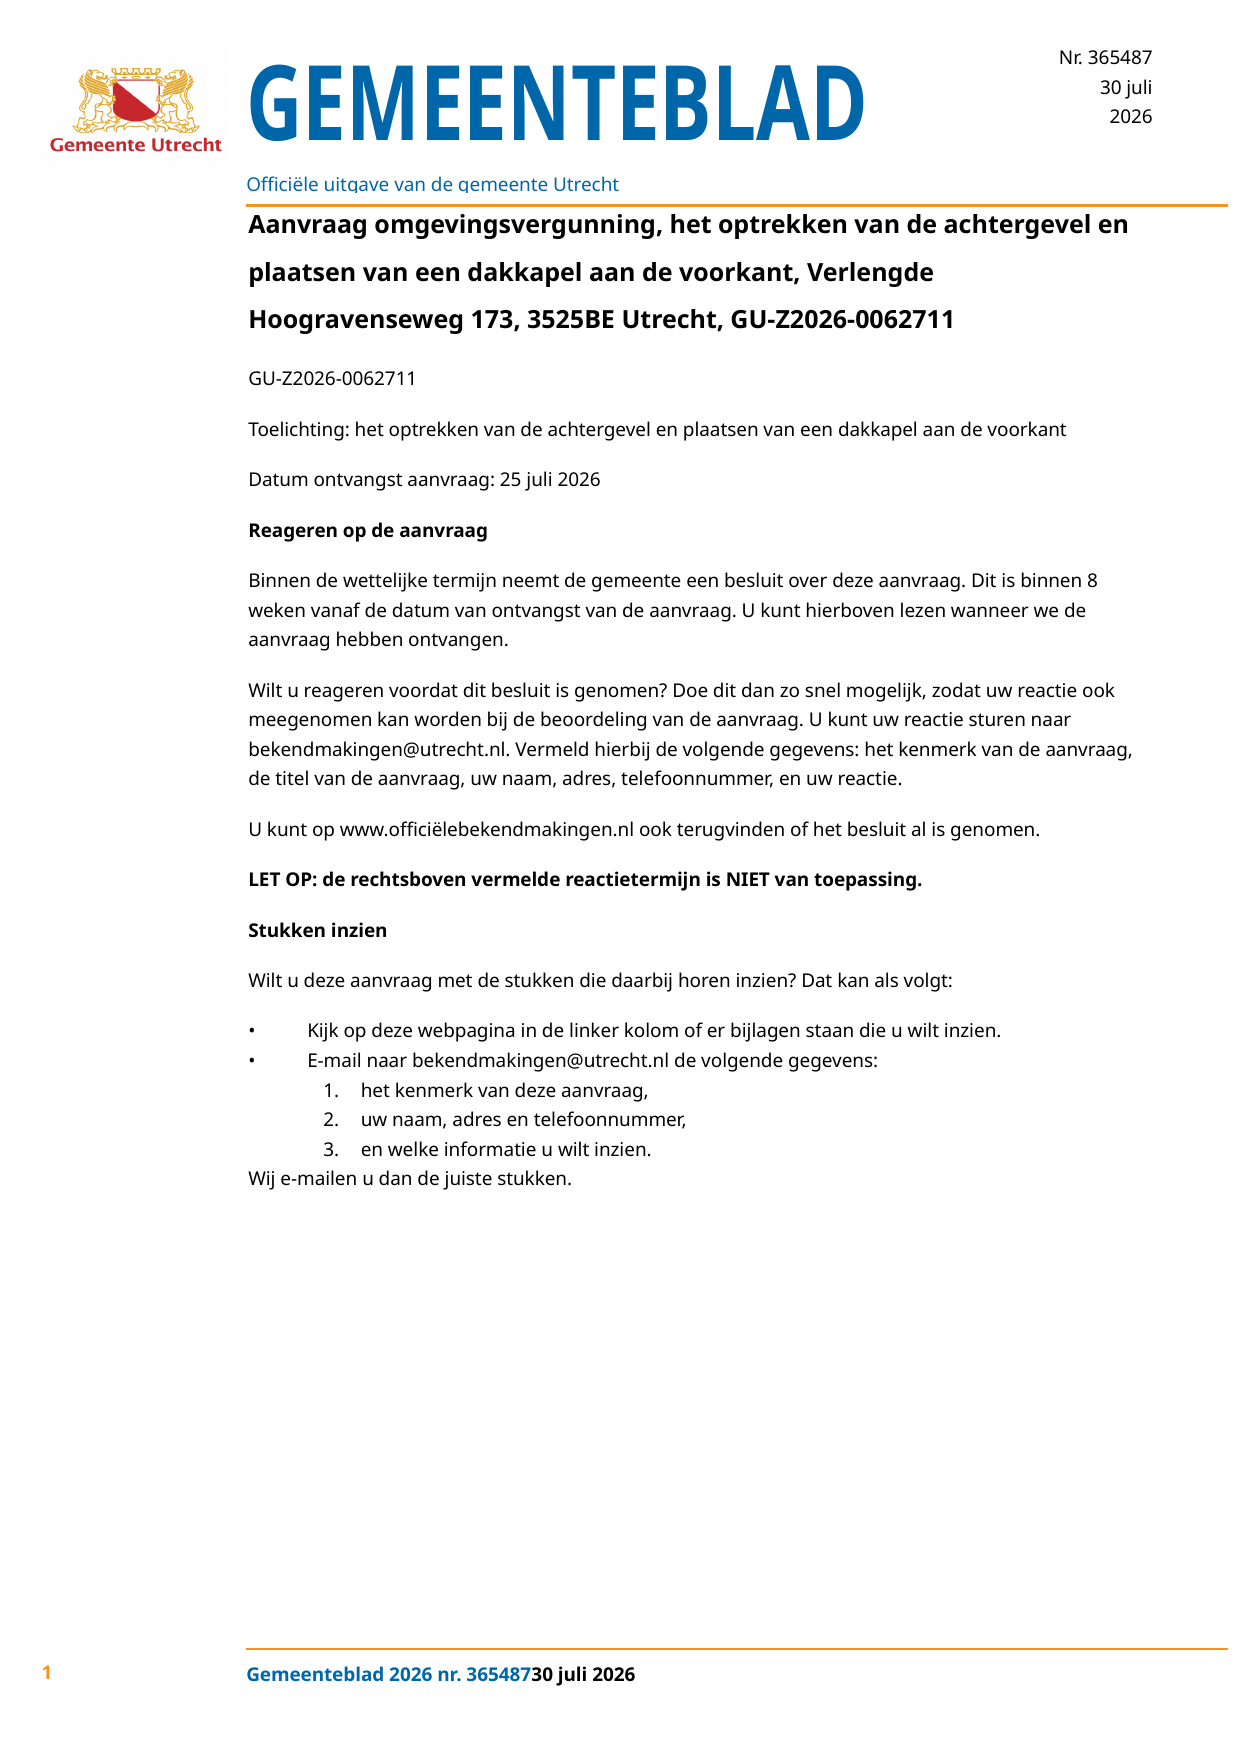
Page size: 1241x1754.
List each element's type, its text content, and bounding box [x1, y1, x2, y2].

list het kenmerk van deze aanvraag, [323, 1077, 1152, 1102]
text Binnen de wettelijke termijn neemt de gemeente een besluit over deze aanvraag. Dit is binnen 8 weken vanaf de datum van ontvangst van de aanvraag. U kunt hierboven lezen wanneer we de aanvraag hebben ontvangen. [248, 567, 1152, 652]
text Wilt u deze aanvraag met de stukken die daarbij horen inzien? Dat kan als volgt: [248, 967, 1152, 993]
list en welke informatie u wilt inzien. [323, 1136, 1152, 1162]
text Stukken inzien [248, 917, 1152, 942]
text LET OP: de rechtsboven vermelde reactietermijn is NIET van toepassing. [248, 866, 1152, 892]
text Wij e-mailen u dan de juiste stukken. [248, 1166, 1152, 1191]
picture [41, 47, 231, 172]
text Reageren op de aanvraag [248, 517, 1152, 542]
list E-mail naar bekendmakingen@utrecht.nl de volgende gegevens: [248, 1047, 1152, 1073]
list uw naam, adres en telefoonnummer, [323, 1106, 1152, 1132]
text Aanvraag omgevingsvergunning, het optrekken van de achtergevel en plaatsen van een dakkapel aan de voorkant, Verlengde Hoogravenseweg 173, 3525BE Utrecht, GU-Z2026-0062711 [248, 207, 1152, 336]
text Toelichting: het optrekken van de achtergevel en plaatsen van een dakkapel aan de voorkant [248, 416, 1152, 442]
list Kijk op deze webpagina in de linker kolom of er bijlagen staan die u wilt inzien. [248, 1018, 1152, 1043]
text Wilt u reageren voordat dit besluit is genomen? Doe dit dan zo snel mogelijk, zodat uw reactie ook meegenomen kan worden bij de beoordeling van de aanvraag. U kunt uw reactie sturen naar bekendmakingen@utrecht.nl. Vermeld hierbij de volgende gegevens: het kenmerk van de aanvraag, de titel van de aanvraag, uw naam, adres, telefoonnummer, en uw reactie. [248, 677, 1152, 791]
text Datum ontvangst aanvraag: 25 juli 2026 [248, 466, 1152, 492]
text U kunt op www.officiëlebekendmakingen.nl ook terugvinden of het besluit al is genomen. [248, 816, 1152, 842]
text GU-Z2026-0062711 [248, 366, 1152, 391]
